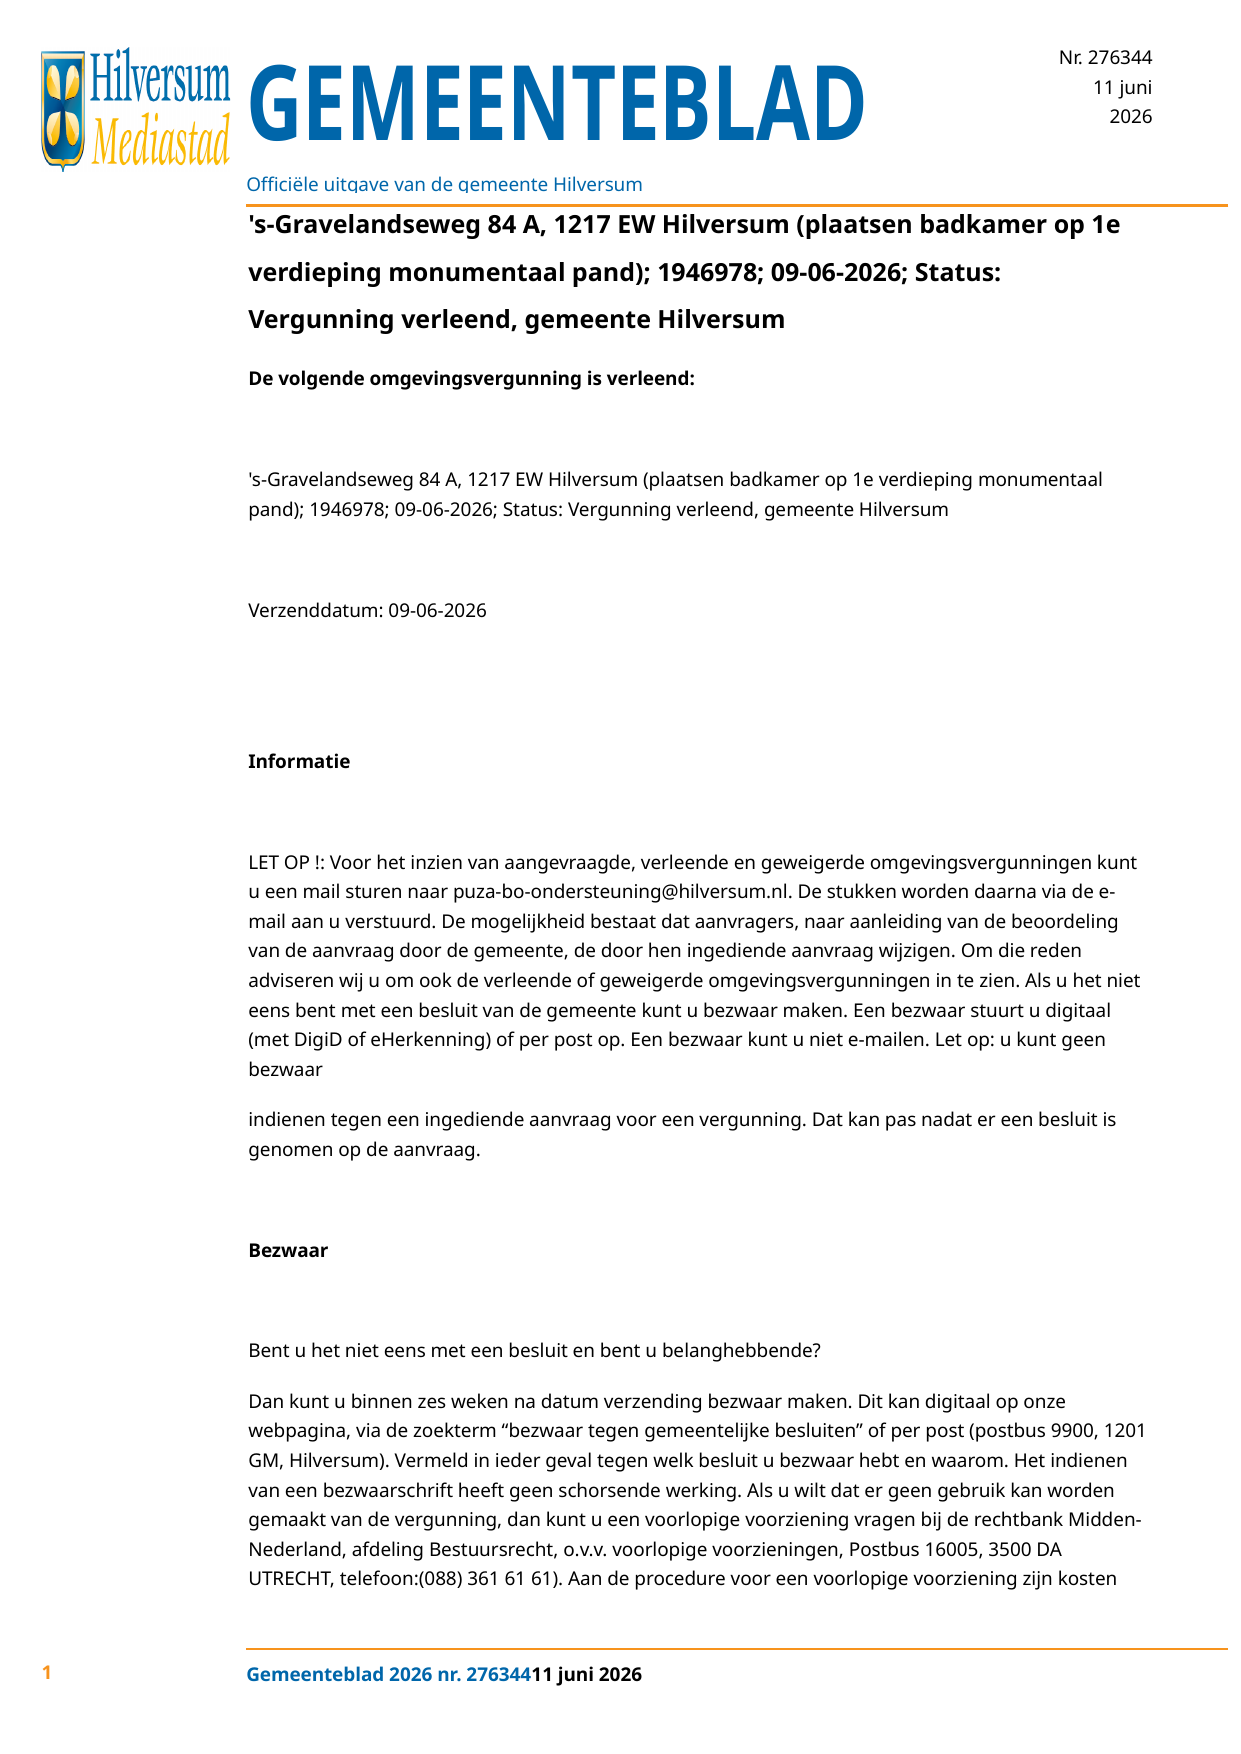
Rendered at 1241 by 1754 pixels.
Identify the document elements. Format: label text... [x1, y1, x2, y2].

text Informatie [248, 748, 1152, 774]
text Verzenddatum: 09-06-2026 [248, 597, 1152, 622]
picture [41, 47, 231, 172]
text De volgende omgevingsvergunning is verleend: [248, 366, 1152, 391]
text indienen tegen een ingediende aanvraag voor een vergunning. Dat kan pas nadat er een besluit is genomen op de aanvraag. [248, 1106, 1152, 1162]
text Dan kunt u binnen zes weken na datum verzending bezwaar maken. Dit kan digitaal op onze webpagina, via de zoekterm “bezwaar tegen gemeentelijke besluiten” of per post (postbus 9900, 1201 GM, Hilversum). Vermeld in ieder geval tegen welk besluit u bezwaar hebt en waarom. Het indienen van een bezwaarschrift heeft geen schorsende werking. Als u wilt dat er geen gebruik kan worden gemaakt van de vergunning, dan kunt u een voorlopige voorziening vragen bij de rechtbank Midden-Nederland, afdeling Bestuursrecht, o.v.v. voorlopige voorzieningen, Postbus 16005, 3500 DA UTRECHT, telefoon:(088) 361 61 61). Aan de procedure voor een voorlopige voorziening zijn kosten [248, 1388, 1152, 1591]
text 's-Gravelandseweg 84 A, 1217 EW Hilversum (plaatsen badkamer op 1e verdieping monumentaal pand); 1946978; 09-06-2026; Status: Vergunning verleend, gemeente Hilversum [248, 466, 1152, 522]
text LET OP !: Voor het inzien van aangevraagde, verleende en geweigerde omgevingsvergunningen kunt u een mail sturen naar puza-bo-ondersteuning@hilversum.nl. De stukken worden daarna via de e-mail aan u verstuurd. De mogelijkheid bestaat dat aanvragers, naar aanleiding van de beoordeling van de aanvraag door de gemeente, de door hen ingediende aanvraag wijzigen. Om die reden adviseren wij u om ook de verleende of geweigerde omgevingsvergunningen in te zien. Als u het niet eens bent met een besluit van de gemeente kunt u bezwaar maken. Een bezwaar stuurt u digitaal (met DigiD of eHerkenning) of per post op. Een bezwaar kunt u niet e-mailen. Let op: u kunt geen bezwaar [248, 849, 1152, 1082]
text Bent u het niet eens met een besluit en bent u belanghebbende? [248, 1338, 1152, 1363]
text 's-Gravelandseweg 84 A, 1217 EW Hilversum (plaatsen badkamer op 1e verdieping monumentaal pand); 1946978; 09-06-2026; Status: Vergunning verleend, gemeente Hilversum [248, 207, 1152, 336]
text Bezwaar [248, 1237, 1152, 1262]
